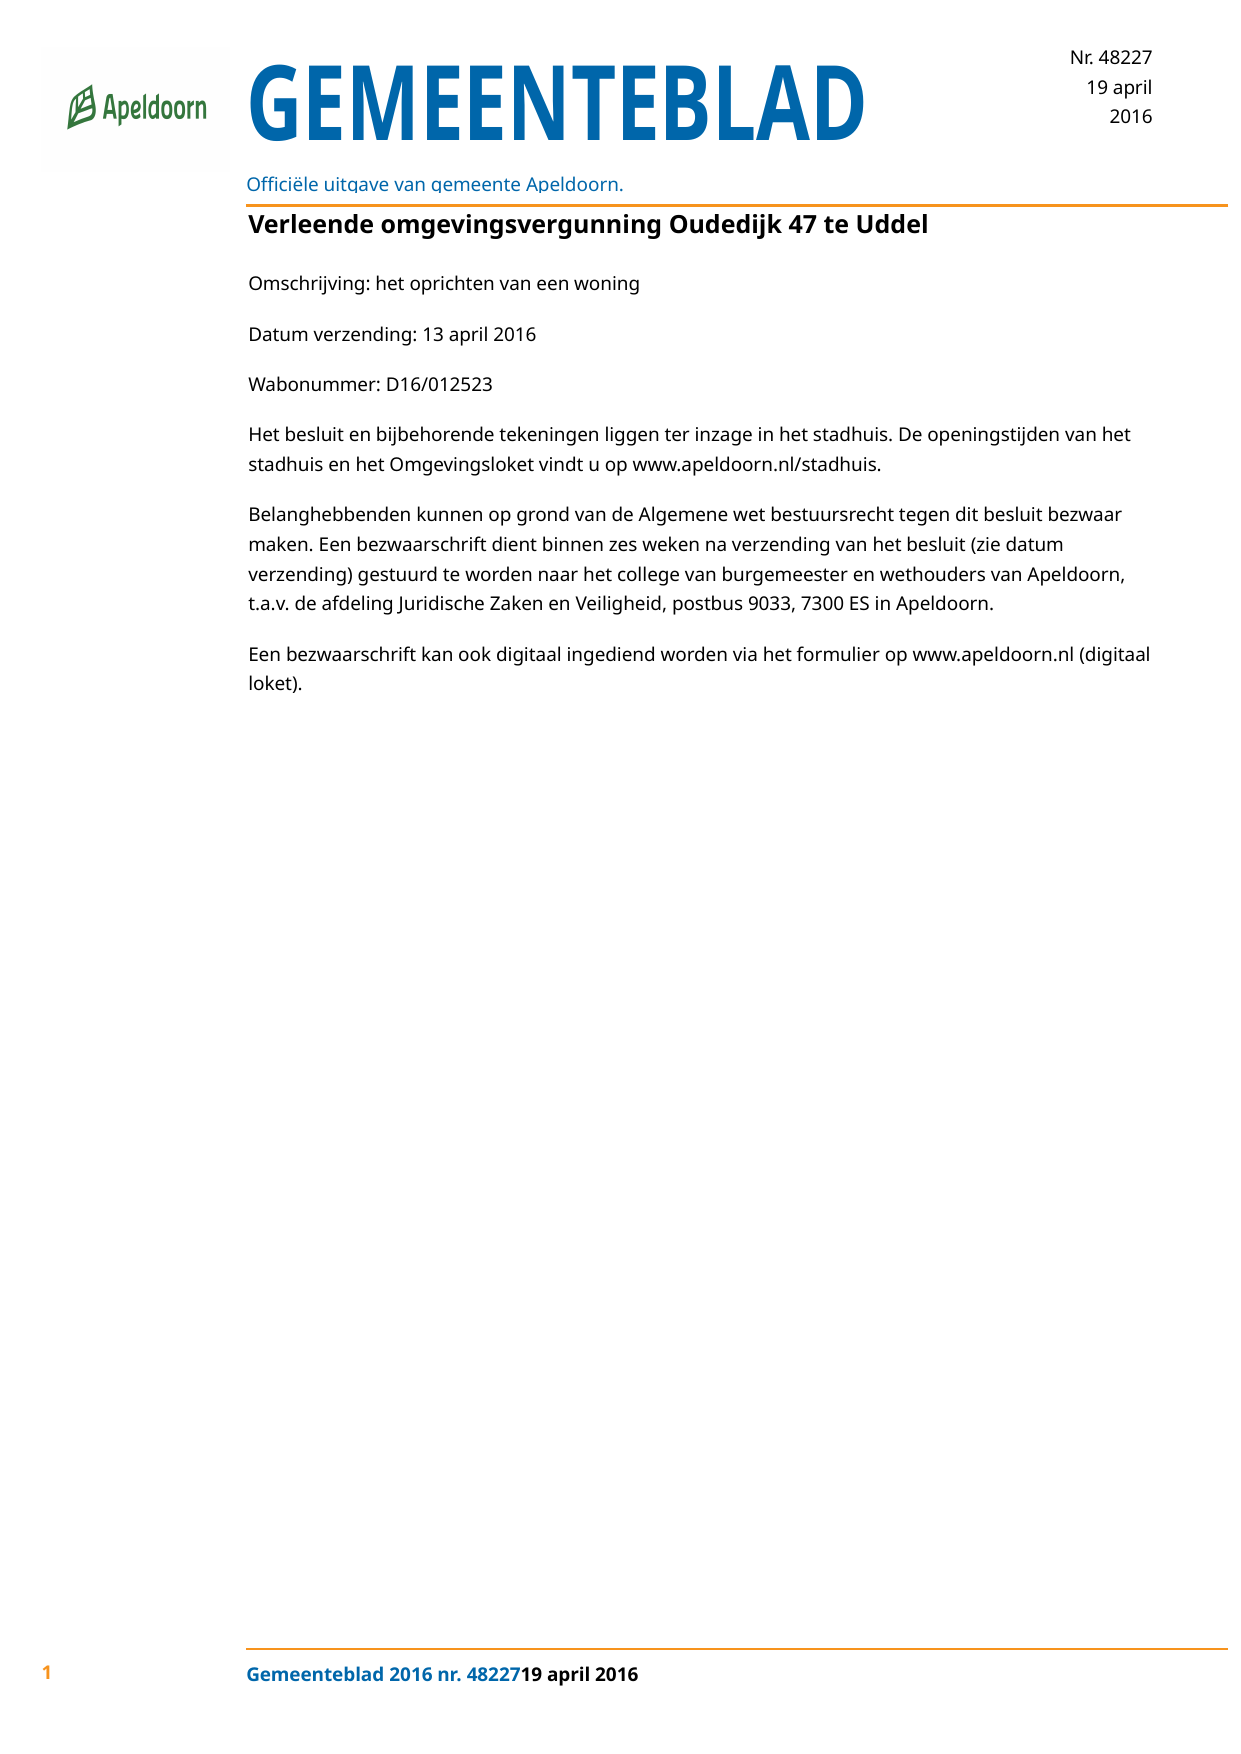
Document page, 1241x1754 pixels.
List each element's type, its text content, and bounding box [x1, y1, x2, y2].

text Een bezwaarschrift kan ook digitaal ingediend worden via het formulier op www.apeldoorn.nl (digitaal loket). [248, 641, 1152, 696]
text Omschrijving: het oprichten van een woning [248, 270, 1152, 296]
picture [41, 47, 231, 172]
text Het besluit en bijbehorende tekeningen liggen ter inzage in het stadhuis. De openingstijden van het stadhuis en het Omgevingsloket vindt u op www.apeldoorn.nl/stadhuis. [248, 422, 1152, 477]
text Wabonummer: D16/012523 [248, 371, 1152, 397]
text Datum verzending: 13 april 2016 [248, 321, 1152, 346]
text Belanghebbenden kunnen op grond van de Algemene wet bestuursrecht tegen dit besluit bezwaar maken. Een bezwaarschrift dient binnen zes weken na verzending van het besluit (zie datum verzending) gestuurd te worden naar het college van burgemeester en wethouders van Apeldoorn, t.a.v. de afdeling Juridische Zaken en Veiligheid, postbus 9033, 7300 ES in Apeldoorn. [248, 502, 1152, 616]
text Verleende omgevingsvergunning Oudedijk 47 te Uddel [248, 207, 1152, 241]
